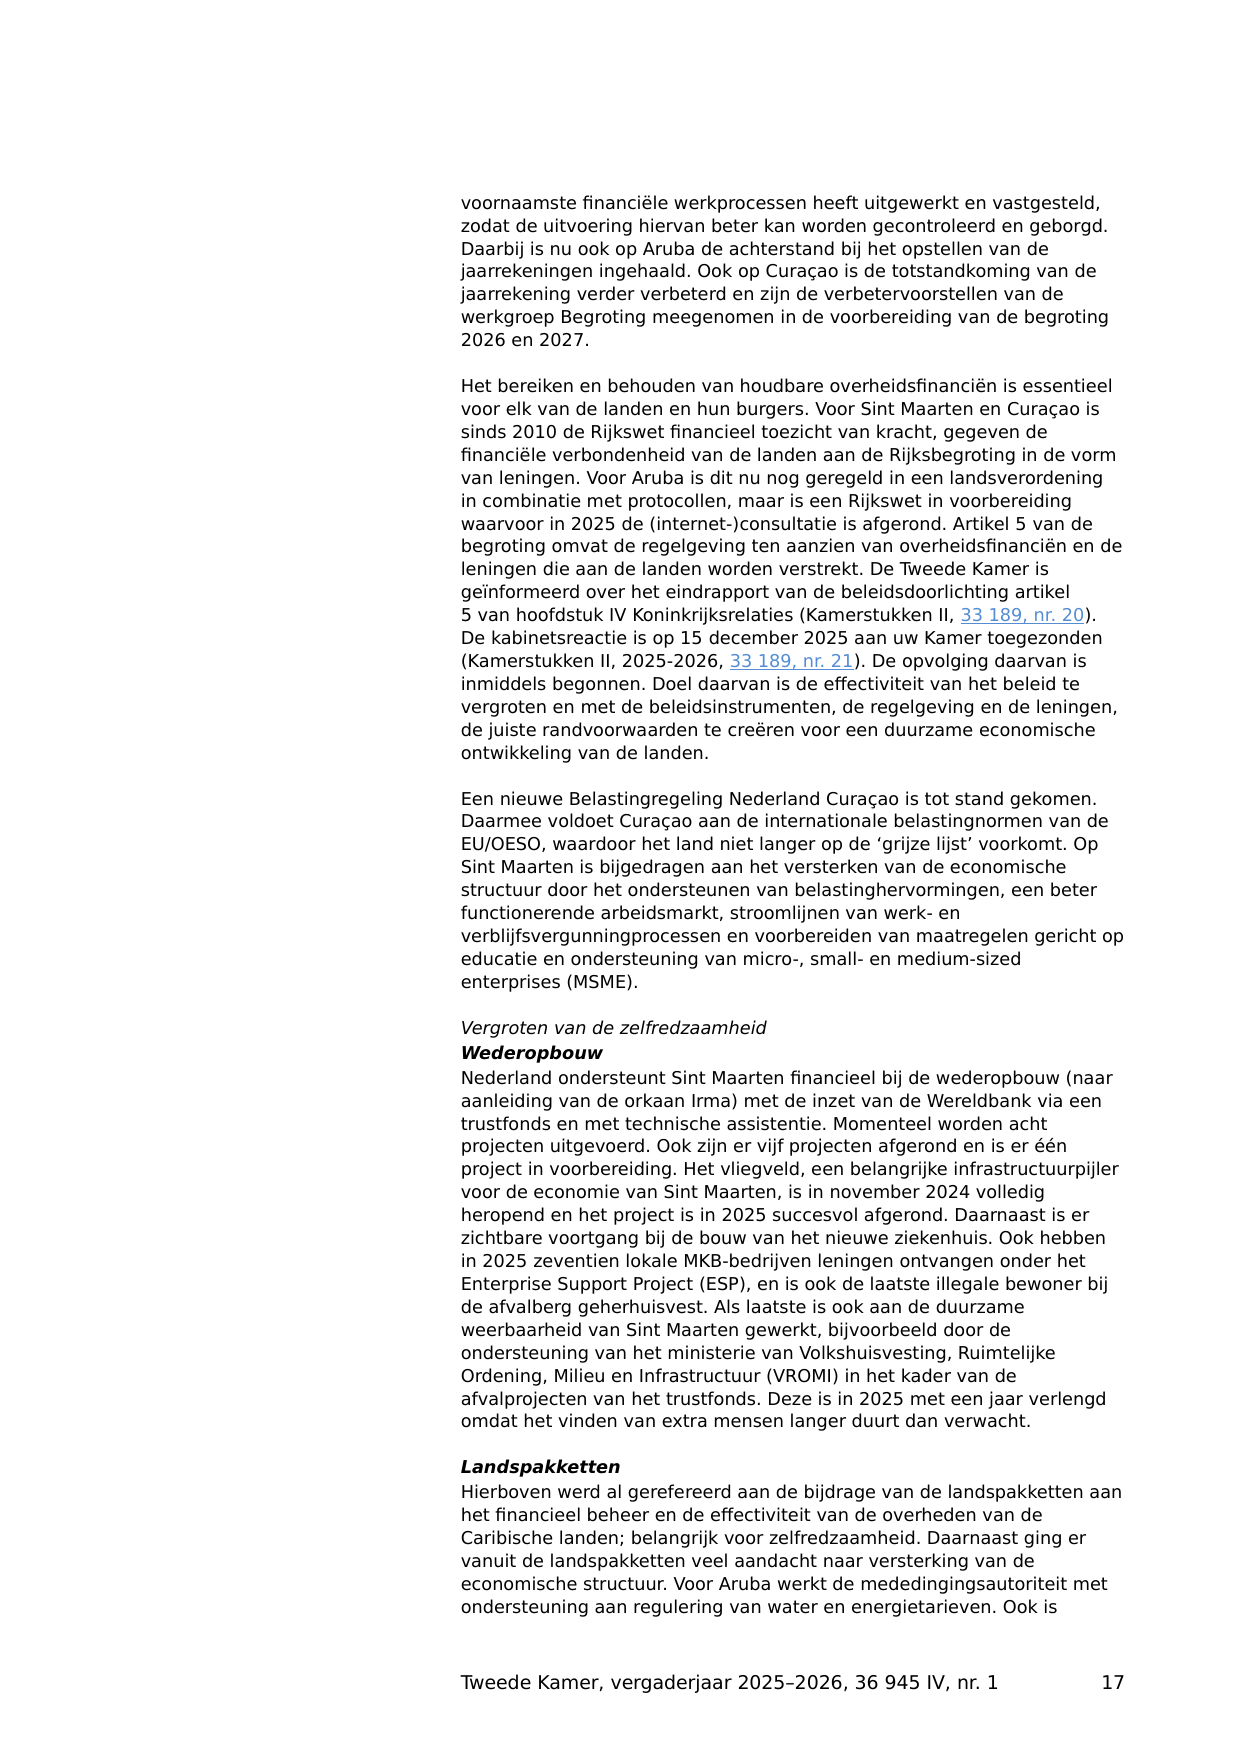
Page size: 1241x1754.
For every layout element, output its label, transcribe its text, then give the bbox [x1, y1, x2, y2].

text Vergroten van de zelfredzaamheid [461, 1016, 1125, 1039]
text Landspakketten [461, 1455, 1125, 1478]
text Een nieuwe Belastingregeling Nederland Curaçao is tot stand gekomen. Daarmee voldoet Curaçao aan de internationale belastingnormen van de EU/OESO, waardoor het land niet langer op de ‘grijze lijst’ voorkomt. Op Sint Maarten is bijgedragen aan het versterken van de economische structuur door het ondersteunen van belastinghervormingen, een beter functionerende arbeidsmarkt, stroomlijnen van werk- en verblijfsvergunningprocessen en voorbereiden van maatregelen gericht op educatie en ondersteuning van micro-, small- en medium-sized enterprises (MSME). [461, 787, 1125, 993]
text voornaamste financiële werkprocessen heeft uitgewerkt en vastgesteld, zodat de uitvoering hiervan beter kan worden gecontroleerd en geborgd. Daarbij is nu ook op Aruba de achterstand bij het opstellen van de jaarrekeningen ingehaald. Ook op Curaçao is de totstandkoming van de jaarrekening verder verbeterd en zijn de verbetervoorstellen van de werkgroep Begroting meegenomen in de voorbereiding van de begroting 2026 en 2027. [461, 191, 1125, 351]
text Nederland ondersteunt Sint Maarten financieel bĳ de wederopbouw (naar aanleiding van de orkaan Irma) met de inzet van de Wereldbank via een trustfonds en met technische assistentie. Momenteel worden acht projecten uitgevoerd. Ook zĳn er vijf projecten afgerond en is er één project in voorbereiding. Het vliegveld, een belangrĳke infrastructuurpĳler voor de economie van Sint Maarten, is in november 2024 volledig heropend en het project is in 2025 succesvol afgerond. Daarnaast is er zichtbare voortgang bĳ de bouw van het nieuwe ziekenhuis. Ook hebben in 2025 zeventien lokale MKB-bedrĳven leningen ontvangen onder het Enterprise Support Project (ESP), en is ook de laatste illegale bewoner bĳ de afvalberg geherhuisvest. Als laatste is ook aan de duurzame weerbaarheid van Sint Maarten gewerkt, bĳvoorbeeld door de ondersteuning van het ministerie van Volkshuisvesting, Ruimtelĳke Ordening, Milieu en Infrastructuur (VROMI) in het kader van de afvalprojecten van het trustfonds. Deze is in 2025 met een jaar verlengd omdat het vinden van extra mensen langer duurt dan verwacht. [461, 1066, 1125, 1432]
text Hierboven werd al gerefereerd aan de bijdrage van de landspakketten aan het financieel beheer en de effectiviteit van de overheden van de Caribische landen; belangrijk voor zelfredzaamheid. Daarnaast ging er vanuit de landspakketten veel aandacht naar versterking van de economische structuur. Voor Aruba werkt de mededingingsautoriteit met ondersteuning aan regulering van water en energietarieven. Ook is [461, 1480, 1125, 1618]
text Het bereiken en behouden van houdbare overheidsfinanciën is essentieel voor elk van de landen en hun burgers. Voor Sint Maarten en Curaçao is sinds 2010 de Rĳkswet financieel toezicht van kracht, gegeven de financiële verbondenheid van de landen aan de Rĳksbegroting in de vorm van leningen. Voor Aruba is dit nu nog geregeld in een landsverordening in combinatie met protocollen, maar is een Rĳkswet in voorbereiding waarvoor in 2025 de (internet-)consultatie is afgerond. Artikel 5 van de begroting omvat de regelgeving ten aanzien van overheidsfinanciën en de leningen die aan de landen worden verstrekt. De Tweede Kamer is geïnformeerd over het eindrapport van de beleidsdoorlichting artikel 5 van hoofdstuk IV Koninkrijksrelaties (Kamerstukken II, 33 189, nr. 20). De kabinetsreactie is op 15 december 2025 aan uw Kamer toegezonden (Kamerstukken II, 2025-2026, 33 189, nr. 21). De opvolging daarvan is inmiddels begonnen. Doel daarvan is de effectiviteit van het beleid te vergroten en met de beleidsinstrumenten, de regelgeving en de leningen, de juiste randvoorwaarden te creëren voor een duurzame economische ontwikkeling van de landen. [461, 374, 1125, 764]
text Wederopbouw [461, 1041, 1125, 1064]
